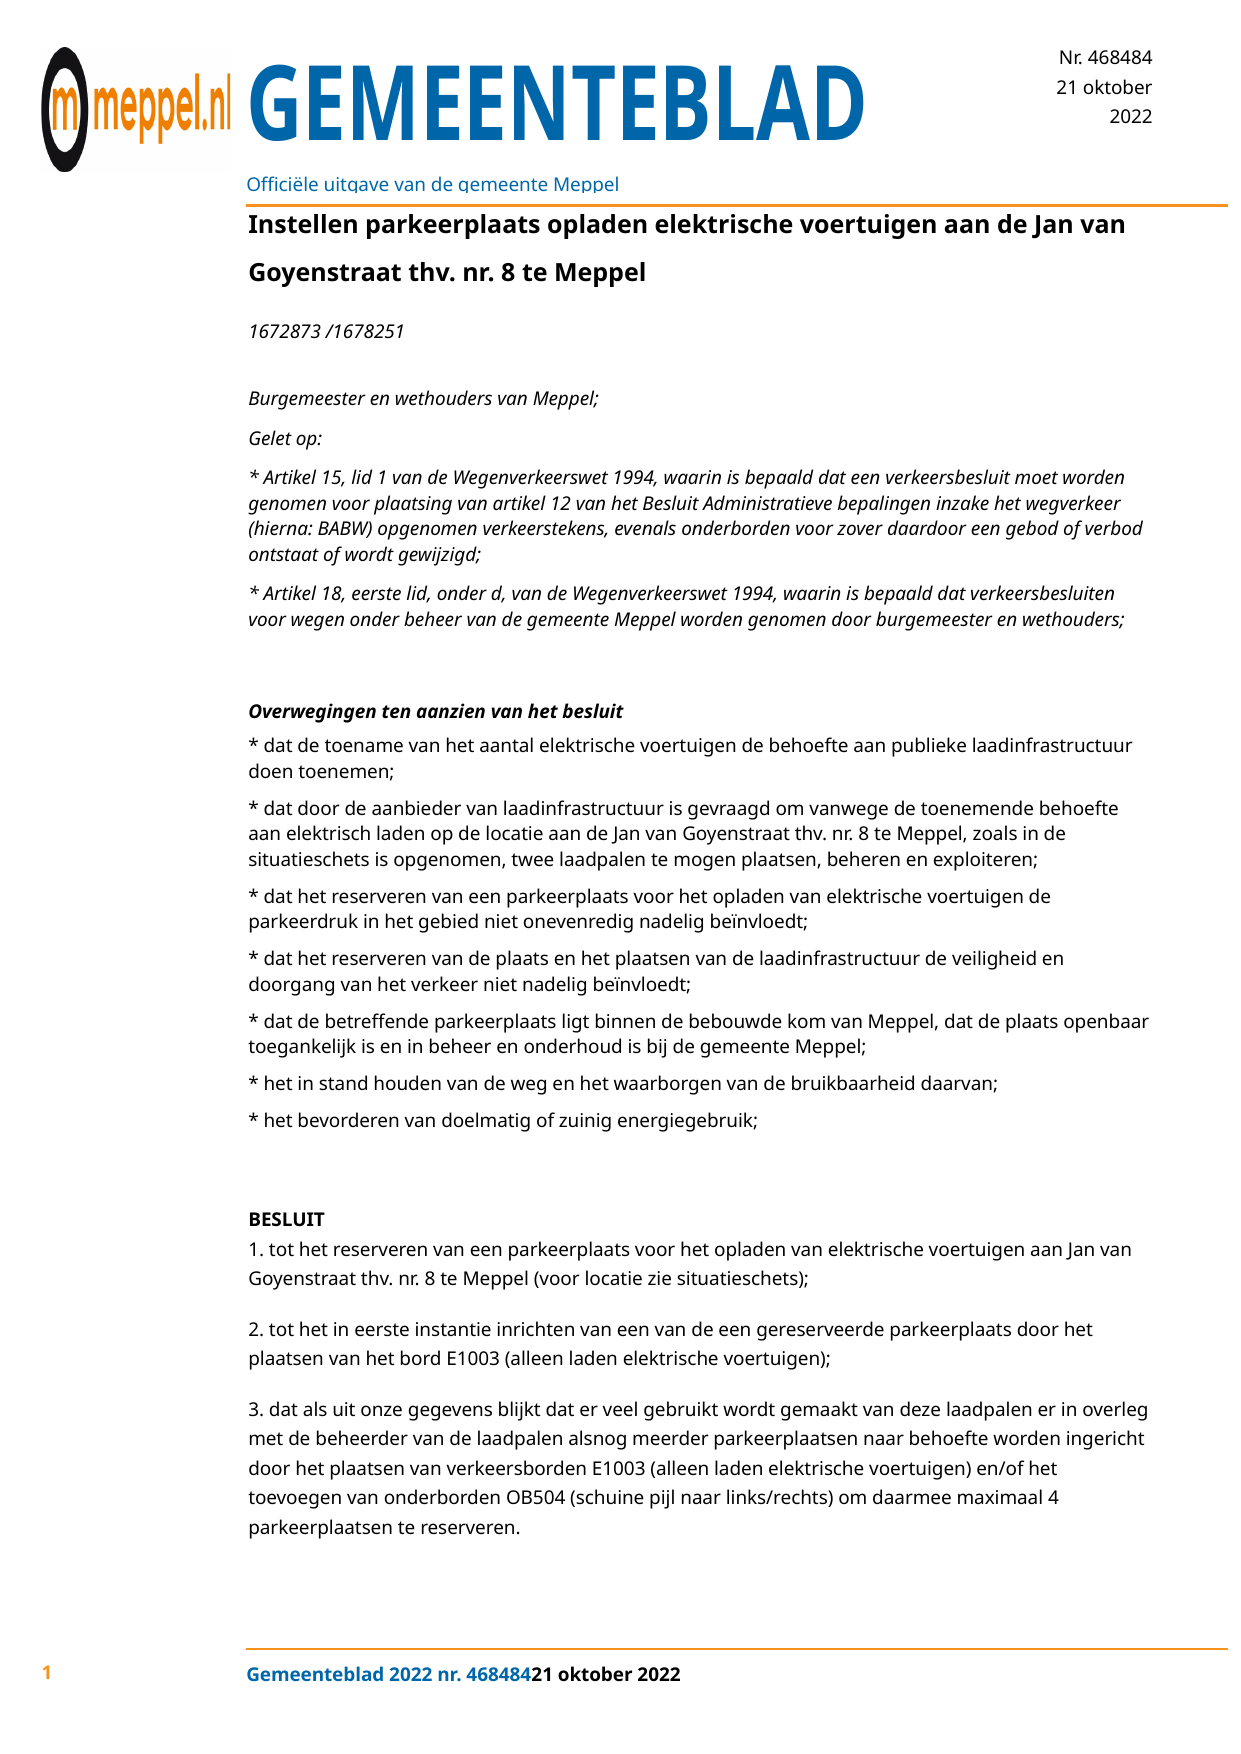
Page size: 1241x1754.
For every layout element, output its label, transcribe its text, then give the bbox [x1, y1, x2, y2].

text * dat de betreffende parkeerplaats ligt binnen de bebouwde kom van Meppel, dat de plaats openbaar toegankelijk is en in beheer en onderhoud is bij de gemeente Meppel; [248, 1008, 1152, 1059]
picture [41, 47, 231, 172]
text BESLUIT [248, 1206, 1152, 1232]
text * dat door de aanbieder van laadinfrastructuur is gevraagd om vanwege de toenemende behoefte aan elektrisch laden op de locatie aan de Jan van Goyenstraat thv. nr. 8 te Meppel, zoals in de situatieschets is opgenomen, twee laadpalen te mogen plaatsen, beheren en exploiteren; [248, 795, 1152, 872]
text 1672873 /1678251 [248, 318, 1152, 344]
text Burgemeester en wethouders van Meppel; [248, 386, 1152, 411]
text * Artikel 15, lid 1 van de Wegenverkeerswet 1994, waarin is bepaald dat een verkeersbesluit moet worden genomen voor plaatsing van artikel 12 van het Besluit Administratieve bepalingen inzake het wegverkeer (hierna: BABW) opgenomen verkeerstekens, evenals onderborden voor zover daardoor een gebod of verbod ontstaat of wordt gewijzigd; [248, 464, 1152, 567]
text * dat de toename van het aantal elektrische voertuigen de behoefte aan publieke laadinfrastructuur doen toenemen; [248, 732, 1152, 784]
text * dat het reserveren van een parkeerplaats voor het opladen van elektrische voertuigen de parkeerdruk in het gebied niet onevenredig nadelig beïnvloedt; [248, 883, 1152, 934]
text Overwegingen ten aanzien van het besluit [248, 698, 1152, 724]
text * het bevorderen van doelmatig of zuinig energiegebruik; [248, 1107, 1152, 1133]
text 2. tot het in eerste instantie inrichten van een van de een gereserveerde parkeerplaats door het plaatsen van het bord E1003 (alleen laden elektrische voertuigen); [248, 1316, 1152, 1371]
text * dat het reserveren van de plaats en het plaatsen van de laadinfrastructuur de veiligheid en doorgang van het verkeer niet nadelig beïnvloedt; [248, 945, 1152, 997]
text Gelet op: [248, 425, 1152, 451]
text * het in stand houden van de weg en het waarborgen van de bruikbaarheid daarvan; [248, 1070, 1152, 1096]
text 1. tot het reserveren van een parkeerplaats voor het opladen van elektrische voertuigen aan Jan van Goyenstraat thv. nr. 8 te Meppel (voor locatie zie situatieschets); [248, 1236, 1152, 1291]
text 3. dat als uit onze gegevens blijkt dat er veel gebruikt wordt gemaakt van deze laadpalen er in overleg met de beheerder van de laadpalen alsnog meerder parkeerplaatsen naar behoefte worden ingericht door het plaatsen van verkeersborden E1003 (alleen laden elektrische voertuigen) en/of het toevoegen van onderborden OB504 (schuine pijl naar links/rechts) om daarmee maximaal 4 parkeerplaatsen te reserveren. [248, 1396, 1152, 1540]
text Instellen parkeerplaats opladen elektrische voertuigen aan de Jan van Goyenstraat thv. nr. 8 te Meppel [248, 207, 1152, 288]
text * Artikel 18, eerste lid, onder d, van de Wegenverkeerswet 1994, waarin is bepaald dat verkeersbesluiten voor wegen onder beheer van de gemeente Meppel worden genomen door burgemeester en wethouders; [248, 581, 1152, 632]
